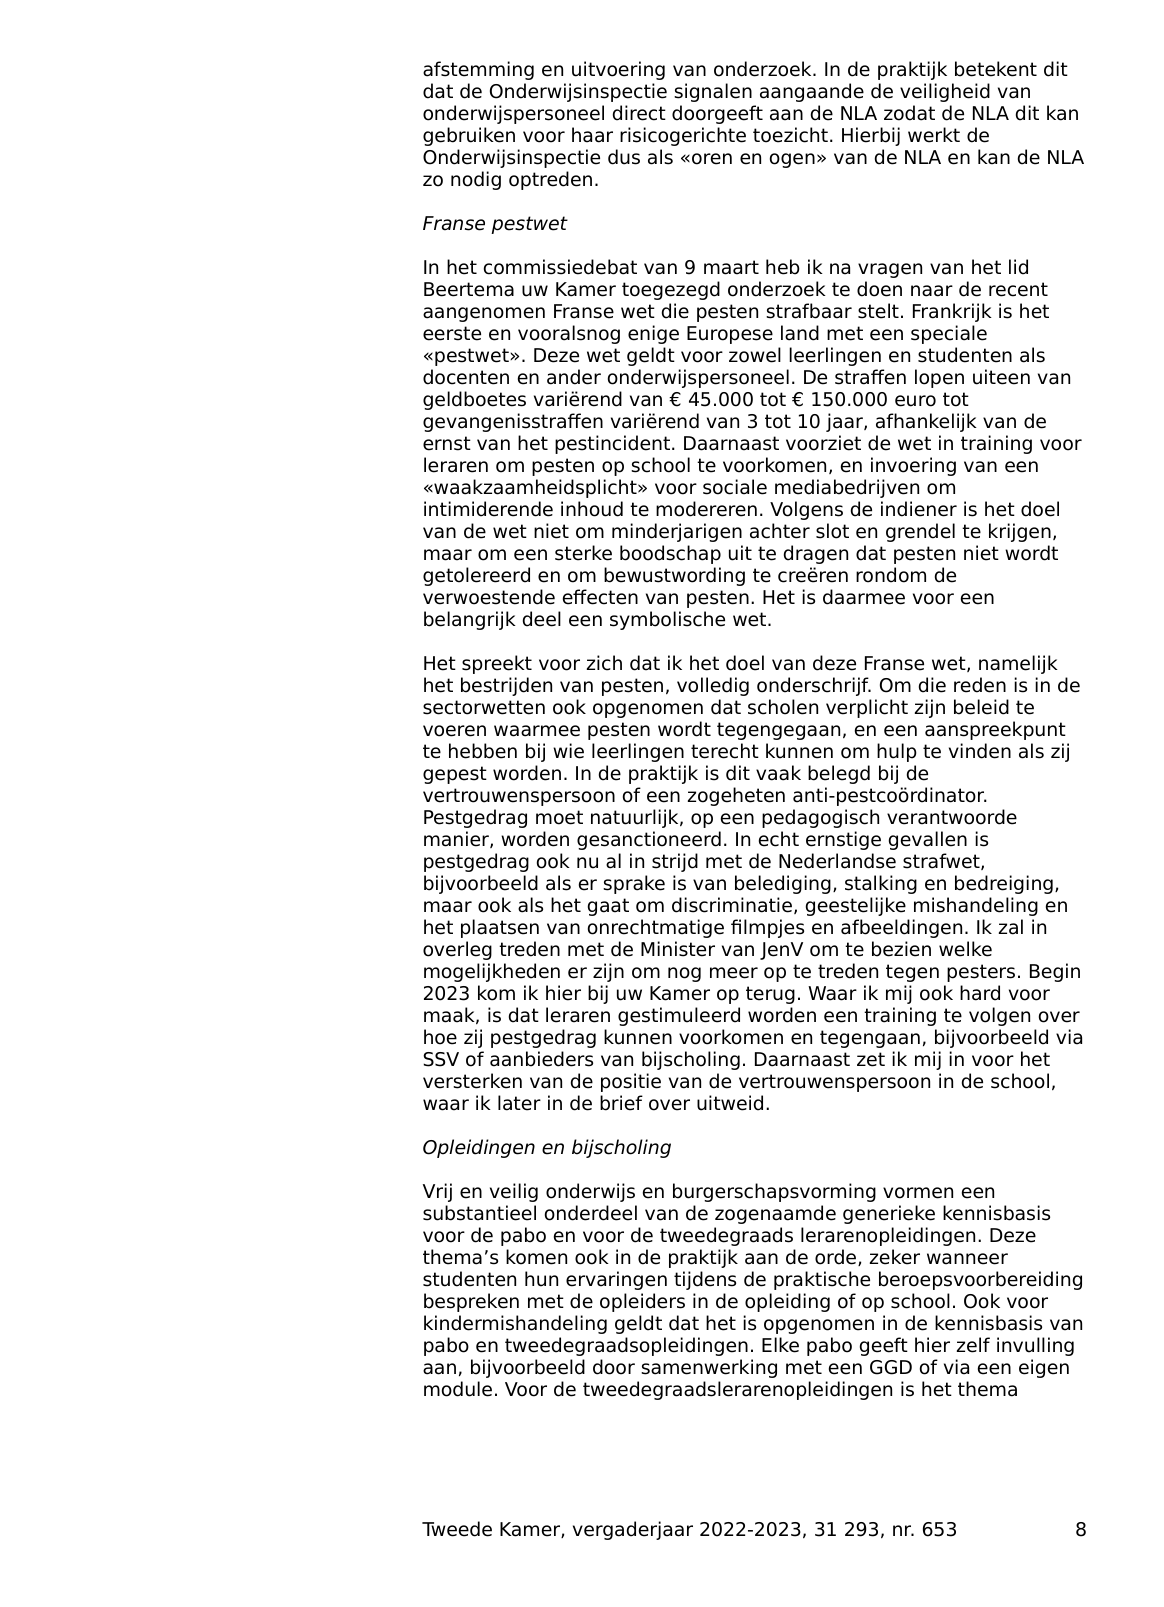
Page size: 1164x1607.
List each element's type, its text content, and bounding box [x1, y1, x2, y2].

subtitle Franse pestwet [422, 213, 1087, 235]
text In het commissiedebat van 9 maart heb ik na vragen van het lid Beertema uw Kamer toegezegd onderzoek te doen naar de recent aangenomen Franse wet die pesten strafbaar stelt. Frankrijk is het eerste en vooralsnog enige Europese land met een speciale «pestwet». Deze wet geldt voor zowel leerlingen en studenten als docenten en ander onderwijspersoneel. De straffen lopen uiteen van geldboetes variërend van € 45.000 tot € 150.000 euro tot gevangenisstraffen variërend van 3 tot 10 jaar, afhankelijk van de ernst van het pestincident. Daarnaast voorziet de wet in training voor leraren om pesten op school te voorkomen, en invoering van een «waakzaamheidsplicht» voor sociale mediabedrijven om intimiderende inhoud te modereren. Volgens de indiener is het doel van de wet niet om minderjarigen achter slot en grendel te krijgen, maar om een sterke boodschap uit te dragen dat pesten niet wordt getolereerd en om bewustwording te creëren rondom de verwoestende effecten van pesten. Het is daarmee voor een belangrijk deel een symbolische wet. [422, 257, 1087, 631]
subtitle Opleidingen en bijscholing [422, 1137, 1087, 1159]
text afstemming en uitvoering van onderzoek. In de praktijk betekent dit dat de Onderwijsinspectie signalen aangaande de veiligheid van onderwijspersoneel direct doorgeeft aan de NLA zodat de NLA dit kan gebruiken voor haar risicogerichte toezicht. Hierbij werkt de Onderwijsinspectie dus als «oren en ogen» van de NLA en kan de NLA zo nodig optreden. [422, 59, 1087, 191]
text Vrij en veilig onderwijs en burgerschapsvorming vormen een substantieel onderdeel van de zogenaamde generieke kennisbasis voor de pabo en voor de tweedegraads lerarenopleidingen. Deze thema’s komen ook in de praktijk aan de orde, zeker wanneer studenten hun ervaringen tijdens de praktische beroepsvoorbereiding bespreken met de opleiders in de opleiding of op school. Ook voor kindermishandeling geldt dat het is opgenomen in de kennisbasis van pabo en tweedegraadsopleidingen. Elke pabo geeft hier zelf invulling aan, bijvoorbeeld door samenwerking met een GGD of via een eigen module. Voor de tweedegraadslerarenopleidingen is het thema [422, 1181, 1087, 1401]
text Het spreekt voor zich dat ik het doel van deze Franse wet, namelijk het bestrijden van pesten, volledig onderschrijf. Om die reden is in de sectorwetten ook opgenomen dat scholen verplicht zijn beleid te voeren waarmee pesten wordt tegengegaan, en een aanspreekpunt te hebben bij wie leerlingen terecht kunnen om hulp te vinden als zij gepest worden. In de praktijk is dit vaak belegd bij de vertrouwenspersoon of een zogeheten anti-pestcoördinator. Pestgedrag moet natuurlijk, op een pedagogisch verantwoorde manier, worden gesanctioneerd. In echt ernstige gevallen is pestgedrag ook nu al in strijd met de Nederlandse strafwet, bijvoorbeeld als er sprake is van belediging, stalking en bedreiging, maar ook als het gaat om discriminatie, geestelijke mishandeling en het plaatsen van onrechtmatige filmpjes en afbeeldingen. Ik zal in overleg treden met de Minister van JenV om te bezien welke mogelijkheden er zijn om nog meer op te treden tegen pesters. Begin 2023 kom ik hier bij uw Kamer op terug. Waar ik mij ook hard voor maak, is dat leraren gestimuleerd worden een training te volgen over hoe zij pestgedrag kunnen voorkomen en tegengaan, bijvoorbeeld via SSV of aanbieders van bijscholing. Daarnaast zet ik mij in voor het versterken van de positie van de vertrouwenspersoon in de school, waar ik later in de brief over uitweid. [422, 653, 1087, 1115]
